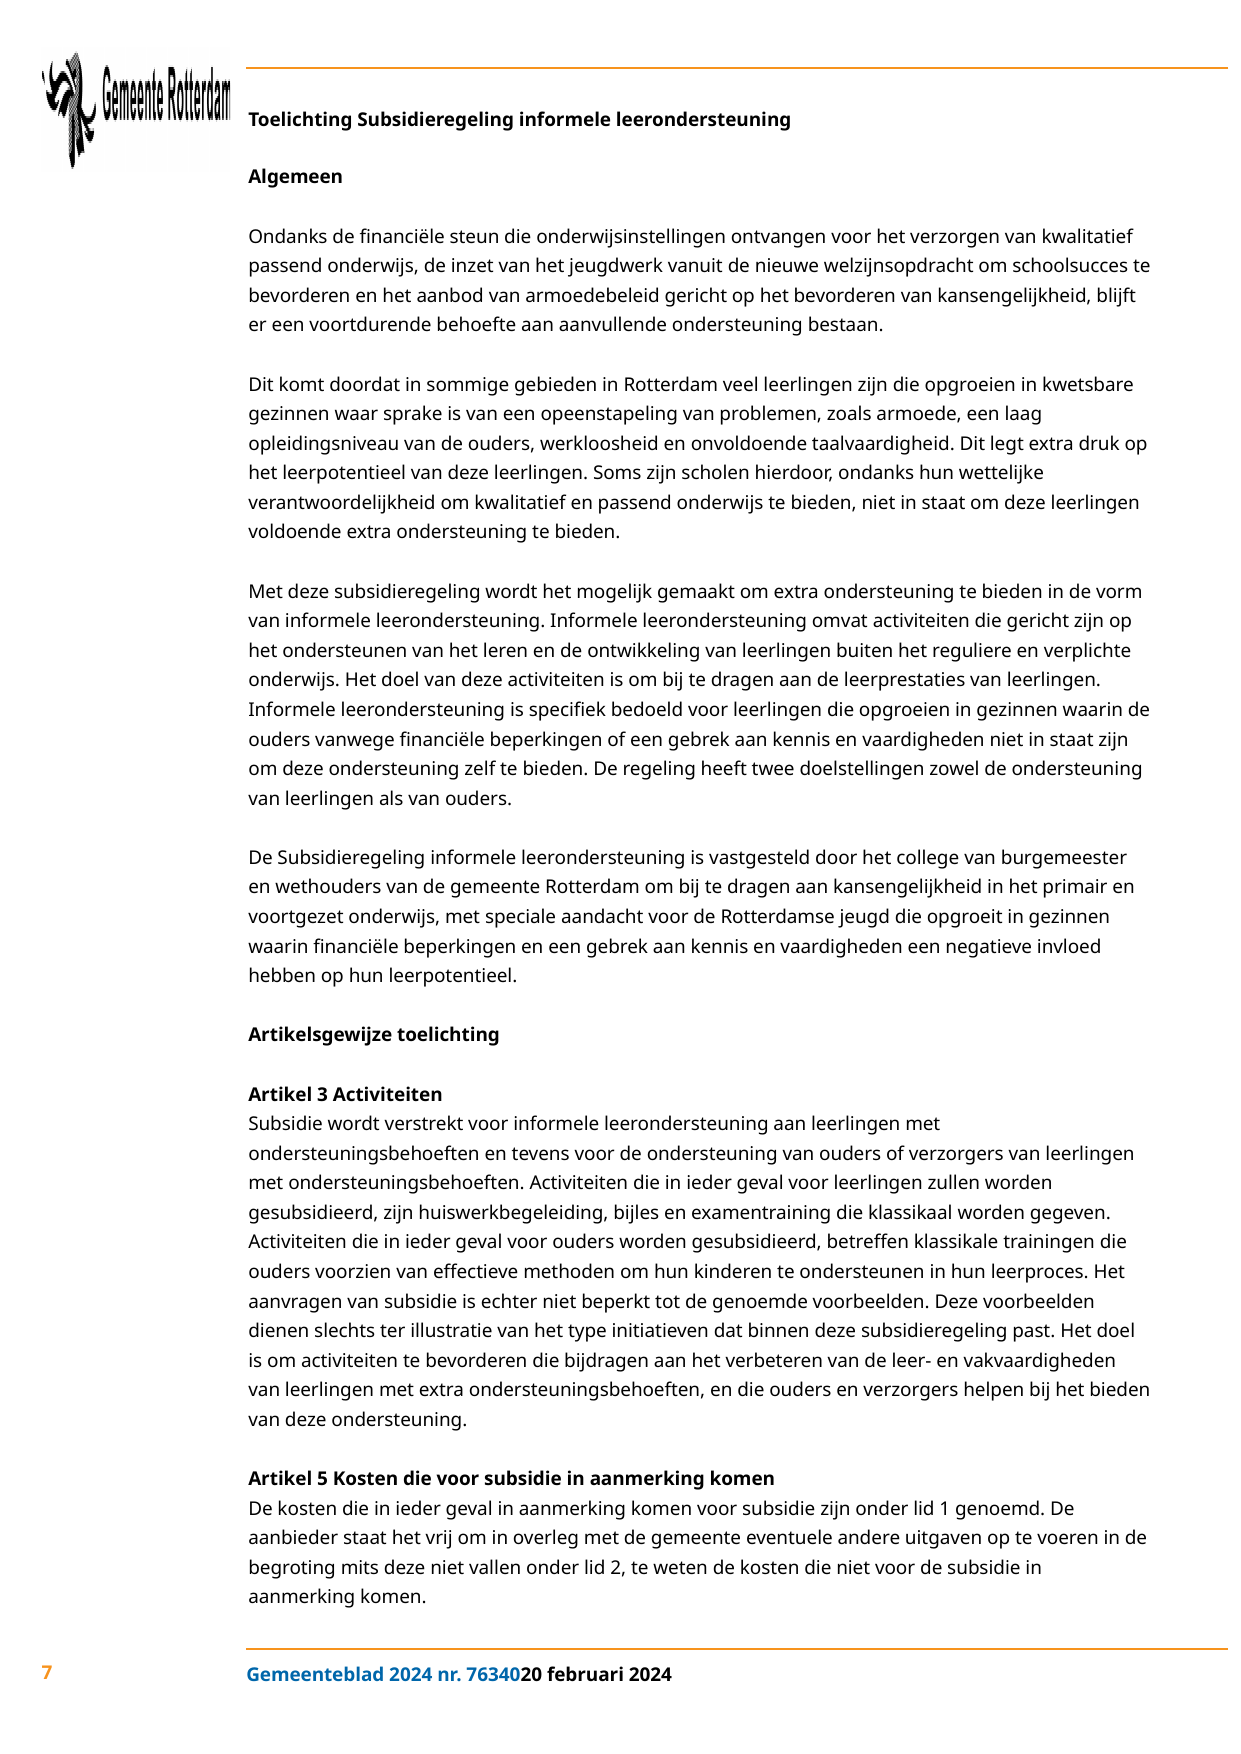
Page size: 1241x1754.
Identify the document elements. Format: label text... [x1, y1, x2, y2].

text Algemeen [248, 164, 1152, 189]
text Met deze subsidieregeling wordt het mogelijk gemaakt om extra ondersteuning te bieden in de vorm van informele leerondersteuning. Informele leerondersteuning omvat activiteiten die gericht zijn op het ondersteunen van het leren en de ontwikkeling van leerlingen buiten het reguliere en verplichte onderwijs. Het doel van deze activiteiten is om bij te dragen aan de leerprestaties van leerlingen. Informele leerondersteuning is specifiek bedoeld voor leerlingen die opgroeien in gezinnen waarin de ouders vanwege financiële beperkingen of een gebrek aan kennis en vaardigheden niet in staat zijn om deze ondersteuning zelf te bieden. De regeling heeft twee doelstellingen zowel de ondersteuning van leerlingen als van ouders. [248, 578, 1152, 811]
text De kosten die in ieder geval in aanmerking komen voor subsidie zijn onder lid 1 genoemd. De aanbieder staat het vrij om in overleg met de gemeente eventuele andere uitgaven op te voeren in de begroting mits deze niet vallen onder lid 2, te weten de kosten die niet voor de subsidie in aanmerking komen. [248, 1495, 1152, 1609]
text Artikel 5 Kosten die voor subsidie in aanmerking komen [248, 1465, 1152, 1491]
picture [41, 47, 231, 172]
text Dit komt doordat in sommige gebieden in Rotterdam veel leerlingen zijn die opgroeien in kwetsbare gezinnen waar sprake is van een opeenstapeling van problemen, zoals armoede, een laag opleidingsniveau van de ouders, werkloosheid en onvoldoende taalvaardigheid. Dit legt extra druk op het leerpotentieel van deze leerlingen. Soms zijn scholen hierdoor, ondanks hun wettelijke verantwoordelijkheid om kwalitatief en passend onderwijs te bieden, niet in staat om deze leerlingen voldoende extra ondersteuning te bieden. [248, 371, 1152, 544]
text Ondanks de financiële steun die onderwijsinstellingen ontvangen voor het verzorgen van kwalitatief passend onderwijs, de inzet van het jeugdwerk vanuit de nieuwe welzijnsopdracht om schoolsucces te bevorderen en het aanbod van armoedebeleid gericht op het bevorderen van kansengelijkheid, blijft er een voortdurende behoefte aan aanvullende ondersteuning bestaan. [248, 223, 1152, 337]
text De Subsidieregeling informele leerondersteuning is vastgesteld door het college van burgemeester en wethouders van de gemeente Rotterdam om bij te dragen aan kansengelijkheid in het primair en voortgezet onderwijs, met speciale aandacht voor de Rotterdamse jeugd die opgroeit in gezinnen waarin financiële beperkingen en een gebrek aan kennis en vaardigheden een negatieve invloed hebben op hun leerpotentieel. [248, 844, 1152, 988]
text Toelichting Subsidieregeling informele leerondersteuning [248, 95, 1152, 134]
text Subsidie wordt verstrekt voor informele leerondersteuning aan leerlingen met ondersteuningsbehoeften en tevens voor de ondersteuning van ouders of verzorgers van leerlingen met ondersteuningsbehoeften. Activiteiten die in ieder geval voor leerlingen zullen worden gesubsidieerd, zijn huiswerkbegeleiding, bijles en examentraining die klassikaal worden gegeven. Activiteiten die in ieder geval voor ouders worden gesubsidieerd, betreffen klassikale trainingen die ouders voorzien van effectieve methoden om hun kinderen te ondersteunen in hun leerproces. Het aanvragen van subsidie is echter niet beperkt tot de genoemde voorbeelden. Deze voorbeelden dienen slechts ter illustratie van het type initiatieven dat binnen deze subsidieregeling past. Het doel is om activiteiten te bevorderen die bijdragen aan het verbeteren van de leer- en vakvaardigheden van leerlingen met extra ondersteuningsbehoeften, en die ouders en verzorgers helpen bij het bieden van deze ondersteuning. [248, 1110, 1152, 1432]
text Artikel 3 Activiteiten [248, 1081, 1152, 1106]
text Artikelsgewijze toelichting [248, 1022, 1152, 1047]
